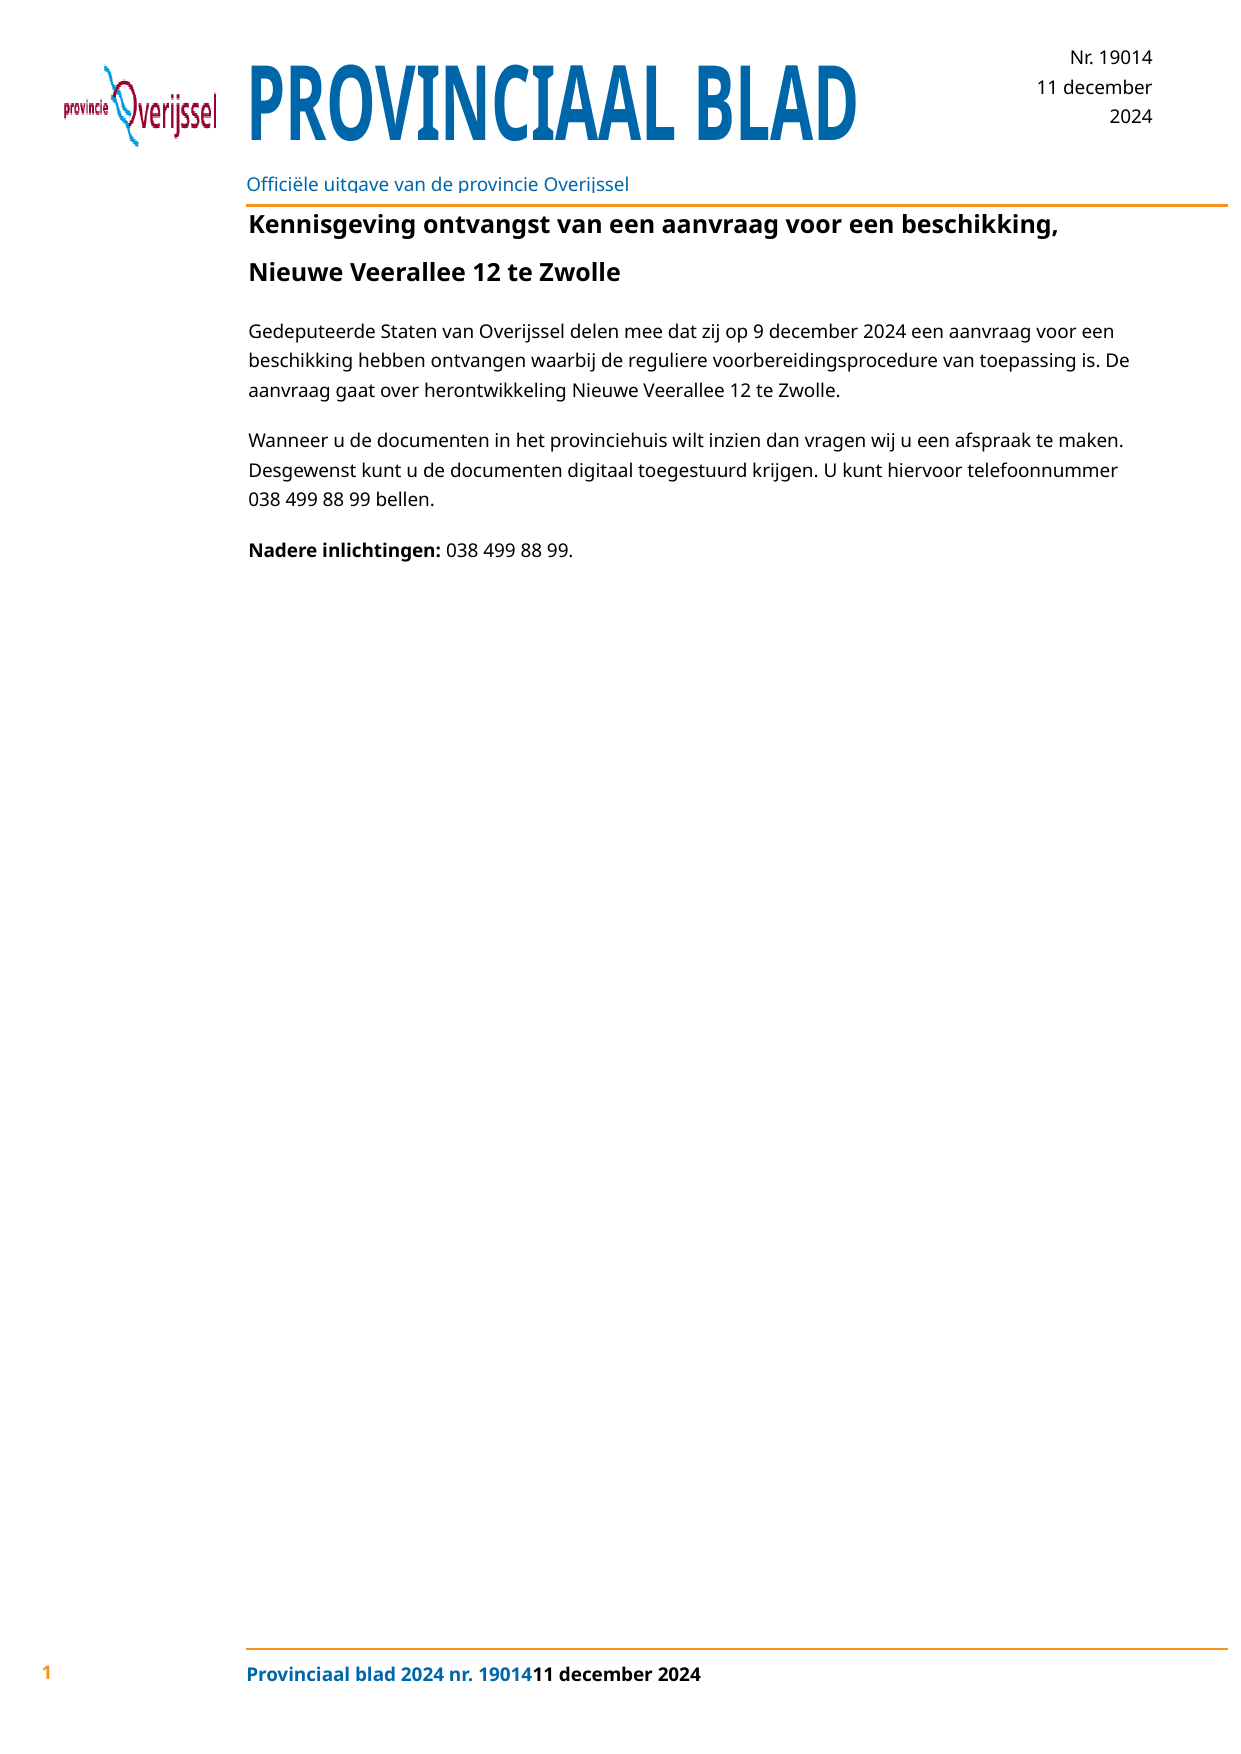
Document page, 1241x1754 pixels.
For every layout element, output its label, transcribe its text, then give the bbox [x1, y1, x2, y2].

text Kennisgeving ontvangst van een aanvraag voor een beschikking, Nieuwe Veerallee 12 te Zwolle [248, 207, 1152, 288]
text Nadere inlichtingen: 038 499 88 99. [248, 537, 1152, 563]
picture [41, 47, 231, 172]
text Wanneer u de documenten in het provinciehuis wilt inzien dan vragen wij u een afspraak te maken. Desgewenst kunt u de documenten digitaal toegestuurd krijgen. U kunt hiervoor telefoonnummer 038 499 88 99 bellen. [248, 427, 1152, 512]
text Gedeputeerde Staten van Overijssel delen mee dat zij op 9 december 2024 een aanvraag voor een beschikking hebben ontvangen waarbij de reguliere voorbereidingsprocedure van toepassing is. De aanvraag gaat over herontwikkeling Nieuwe Veerallee 12 te Zwolle. [248, 318, 1152, 403]
